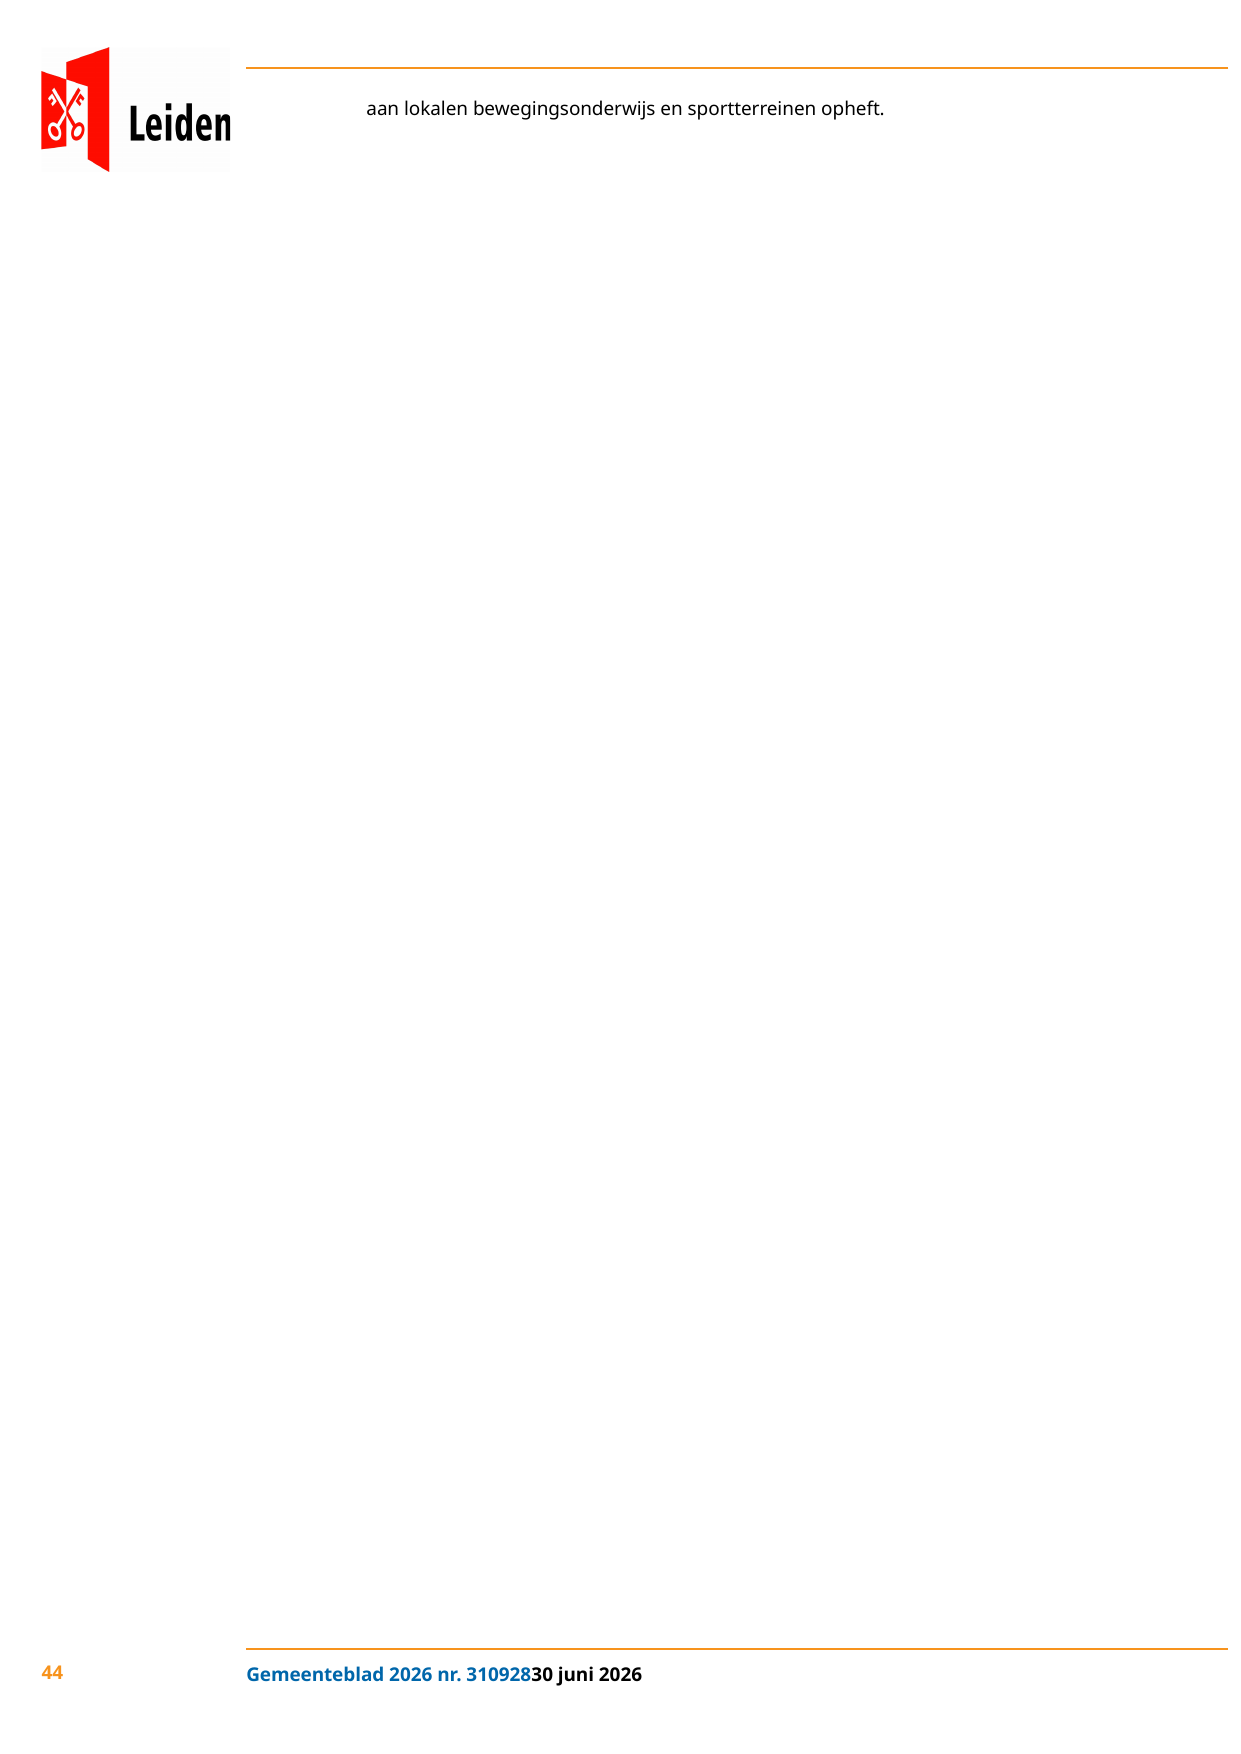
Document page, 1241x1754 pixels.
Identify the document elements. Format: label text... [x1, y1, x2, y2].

list aan lokalen bewegingsonderwijs en sportterreinen opheft. [307, 95, 1152, 121]
picture [41, 47, 231, 172]
